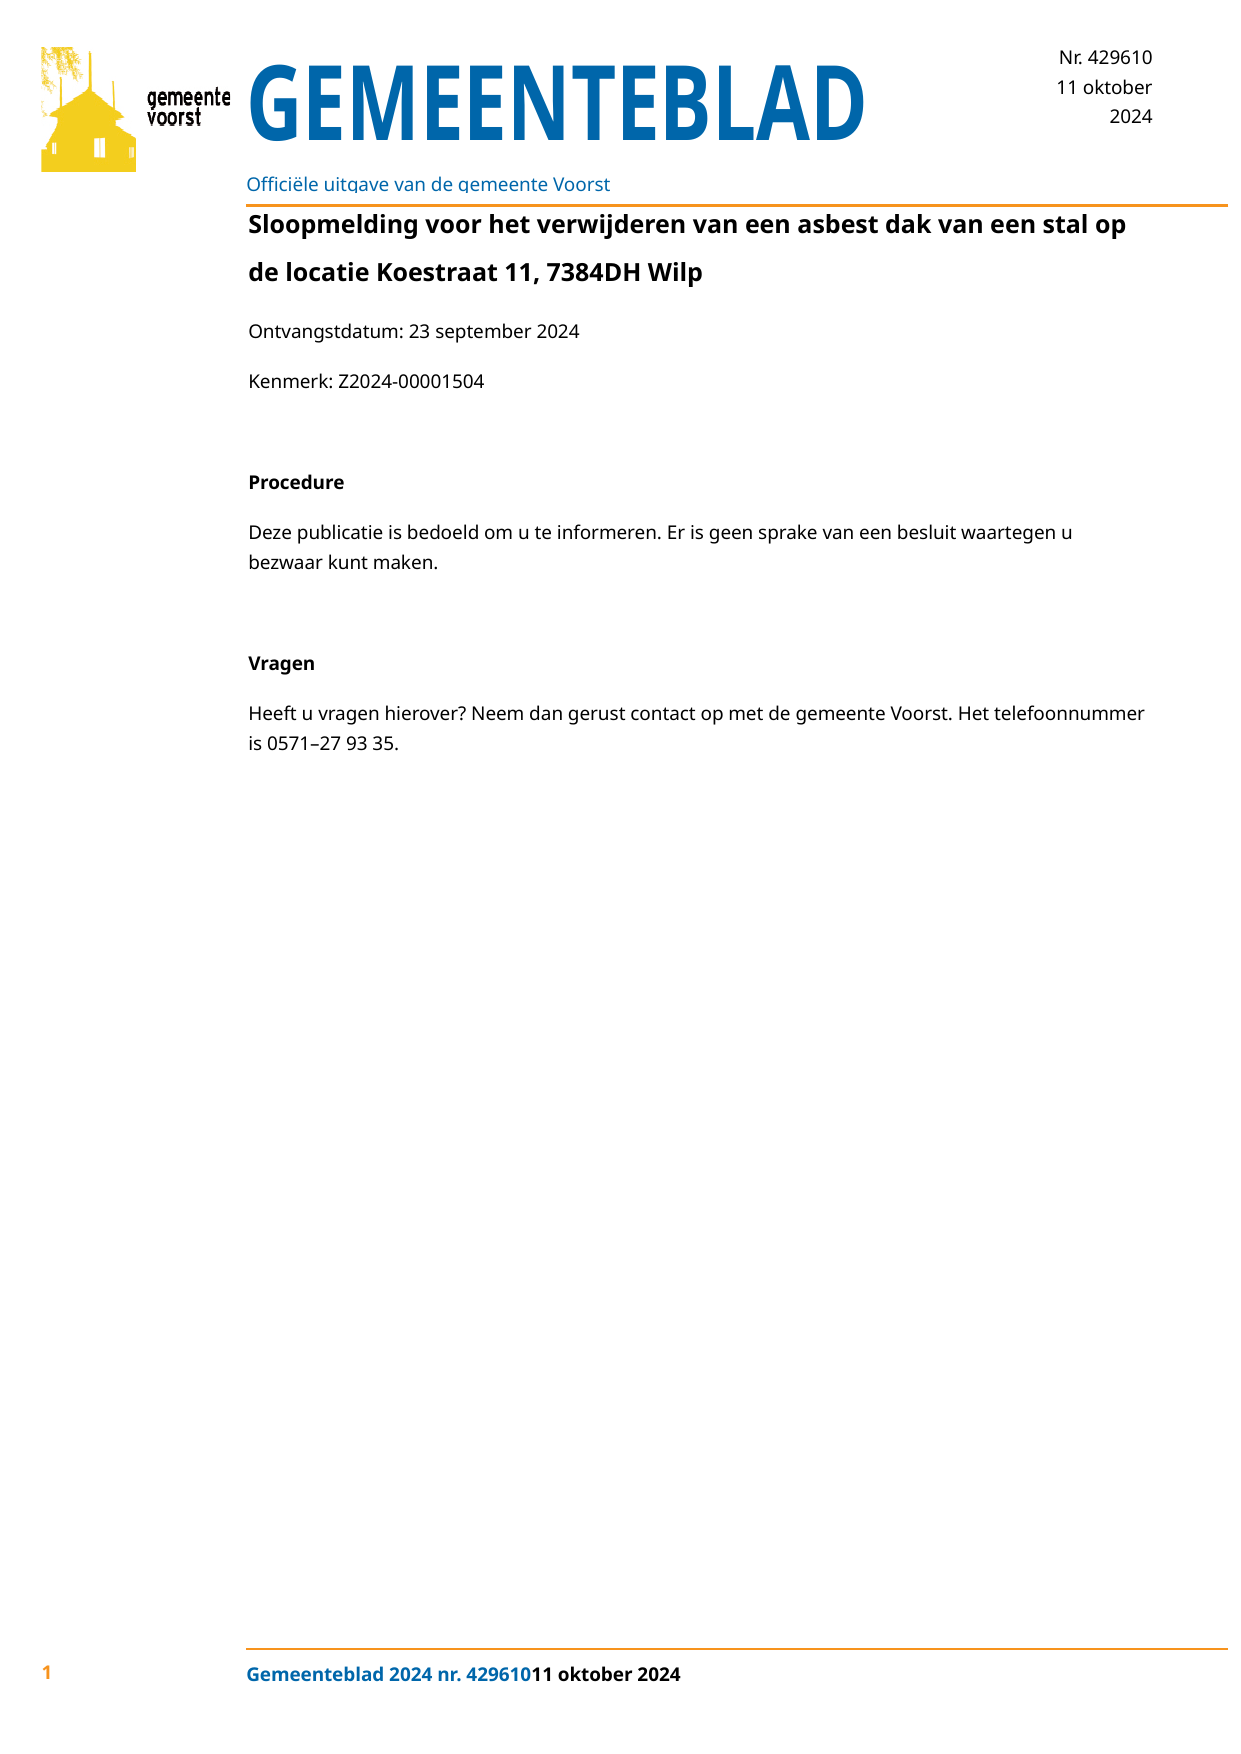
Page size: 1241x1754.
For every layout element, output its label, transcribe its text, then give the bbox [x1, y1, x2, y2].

text Heeft u vragen hierover? Neem dan gerust contact op met de gemeente Voorst. Het telefoonnummer is 0571–27 93 35. [248, 700, 1152, 756]
text Procedure [248, 469, 1152, 495]
text Kenmerk: Z2024-00001504 [248, 368, 1152, 394]
text Deze publicatie is bedoeld om u te informeren. Er is geen sprake van een besluit waartegen u bezwaar kunt maken. [248, 519, 1152, 575]
picture [41, 47, 231, 172]
text Sloopmelding voor het verwijderen van een asbest dak van een stal op de locatie Koestraat 11, 7384DH Wilp [248, 207, 1152, 288]
text Ontvangstdatum: 23 september 2024 [248, 318, 1152, 344]
text Vragen [248, 650, 1152, 676]
